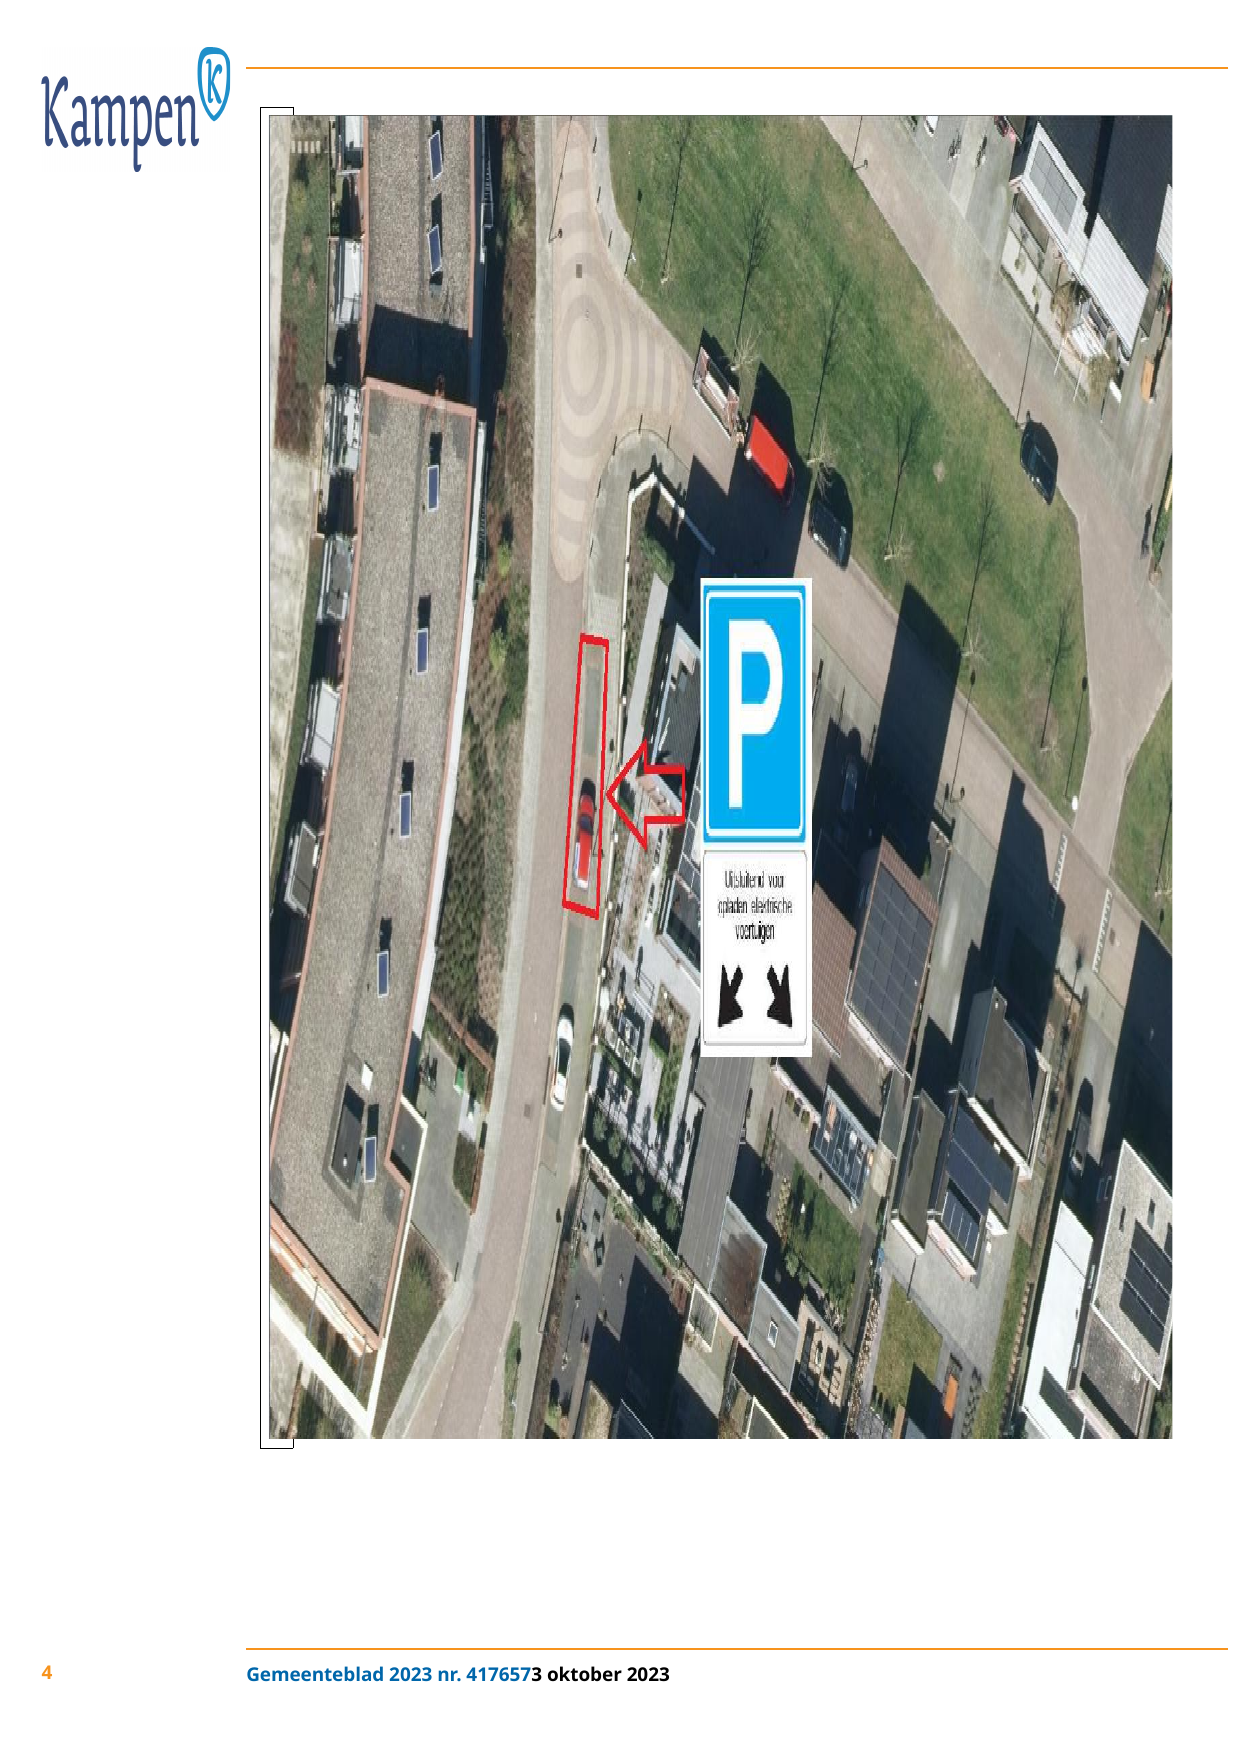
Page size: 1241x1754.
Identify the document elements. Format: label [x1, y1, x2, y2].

picture [41, 47, 231, 172]
picture [268, 115, 1173, 1439]
